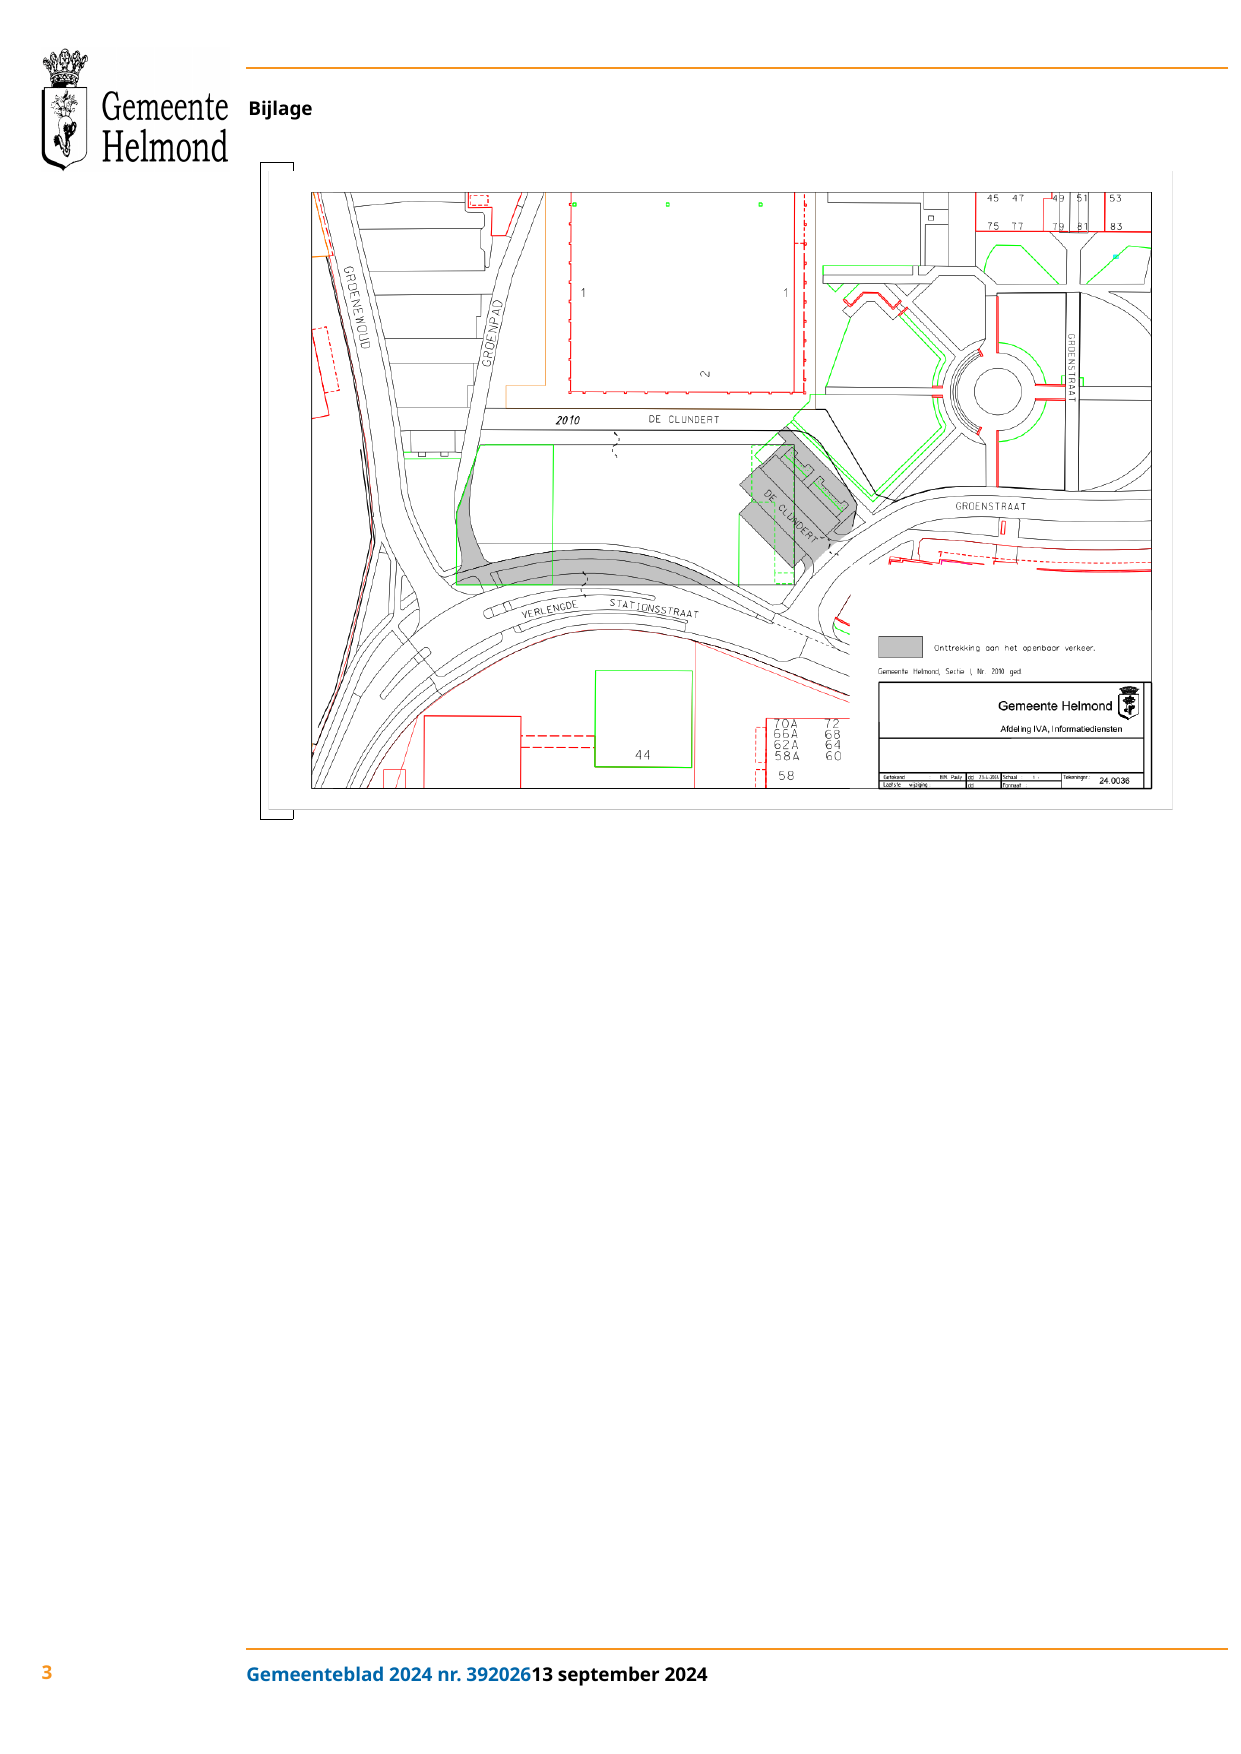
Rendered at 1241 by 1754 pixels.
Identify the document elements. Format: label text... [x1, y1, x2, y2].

picture [268, 171, 1173, 810]
text Bijlage [248, 95, 1152, 121]
picture [41, 47, 231, 172]
